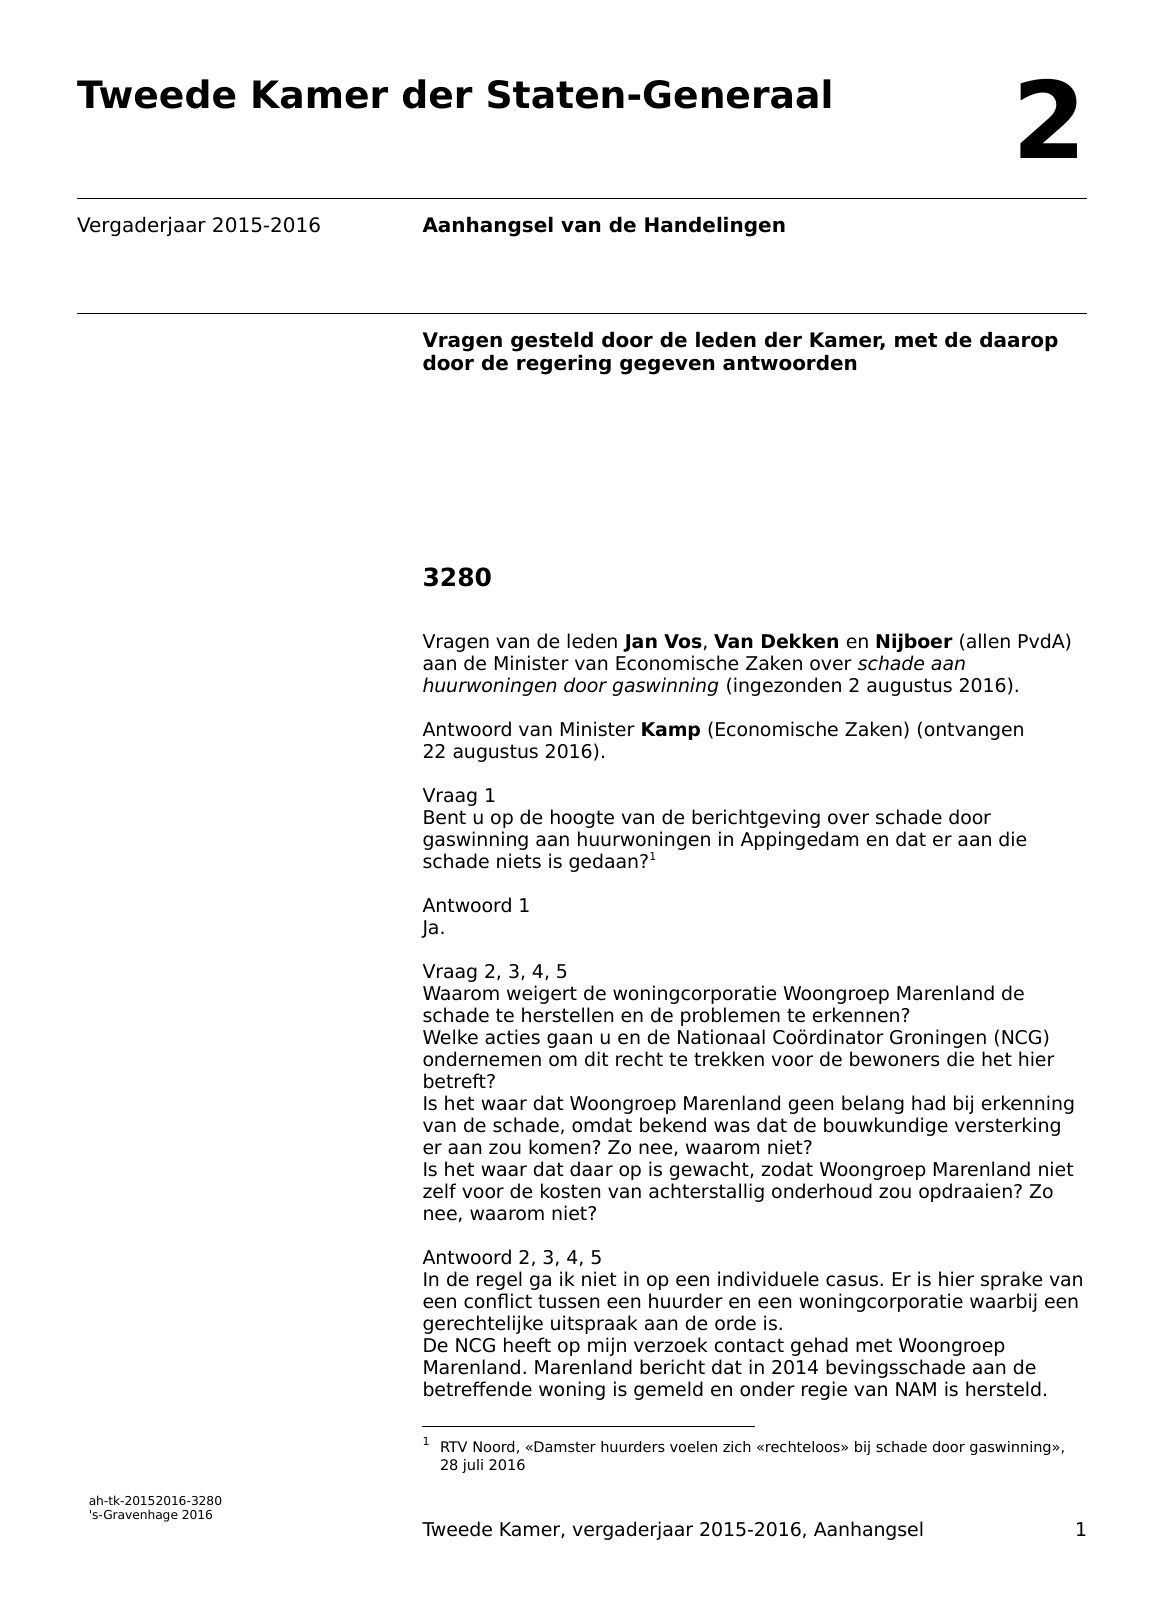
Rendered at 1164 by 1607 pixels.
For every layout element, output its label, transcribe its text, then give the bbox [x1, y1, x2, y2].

table_cell Vragen gesteld door de leden der Kamer, met de daarop door de regering gegeven antwoorden [422, 314, 1087, 376]
text Is het waar dat Woongroep Marenland geen belang had bij erkenning van de schade, omdat bekend was dat de bouwkundige versterking er aan zou komen? Zo nee, waarom niet? [422, 1093, 1087, 1159]
text Antwoord 2, 3, 4, 5 [422, 1247, 1087, 1269]
text Is het waar dat daar op is gewacht, zodat Woongroep Marenland niet zelf voor de kosten van achterstallig onderhoud zou opdraaien? Zo nee, waarom niet? [422, 1159, 1087, 1225]
table_cell Vergaderjaar 2015-2016 [77, 199, 422, 313]
text Vragen van de leden Jan Vos, Van Dekken en Nijboer (allen PvdA) aan de Minister van Economische Zaken over schade aan huurwoningen door gaswinning (ingezonden 2 augustus 2016). [422, 631, 1087, 697]
text Antwoord van Minister Kamp (Economische Zaken) (ontvangen 22 augustus 2016). [422, 719, 1087, 763]
text RTV Noord, «Damster huurders voelen zich «rechteloos» bij schade door gaswinning», 28 juli 2016 [422, 1435, 1087, 1474]
text Vraag 2, 3, 4, 5 [422, 961, 1087, 983]
text ah-tk-20152016-3280 [88, 1494, 323, 1508]
text Ja. [422, 917, 1087, 939]
text Vraag 1 [422, 785, 1087, 807]
table_header 2 [886, 59, 1087, 198]
text In de regel ga ik niet in op een individuele casus. Er is hier sprake van een conflict tussen een huurder en een woningcorporatie waarbij een gerechtelijke uitspraak aan de orde is. [422, 1269, 1087, 1335]
text De NCG heeft op mijn verzoek contact gehad met Woongroep Marenland. Marenland bericht dat in 2014 bevingsschade aan de betreffende woning is gemeld en onder regie van NAM is hersteld. [422, 1335, 1087, 1401]
text 3280 [422, 563, 1087, 592]
table_cell [77, 314, 422, 376]
table_header Tweede Kamer der Staten-Generaal [77, 59, 886, 198]
text Welke acties gaan u en de Nationaal Coördinator Groningen (NCG) ondernemen om dit recht te trekken voor de bewoners die het hier betreft? [422, 1027, 1087, 1093]
text Antwoord 1 [422, 895, 1087, 917]
table_cell Aanhangsel van de Handelingen [422, 199, 1087, 313]
text Bent u op de hoogte van de berichtgeving over schade door gaswinning aan huurwoningen in Appingedam en dat er aan die schade niets is gedaan? [422, 807, 1087, 873]
text Waarom weigert de woningcorporatie Woongroep Marenland de schade te herstellen en de problemen te erkennen? [422, 983, 1087, 1027]
text 's-Gravenhage 2016 [88, 1508, 323, 1522]
